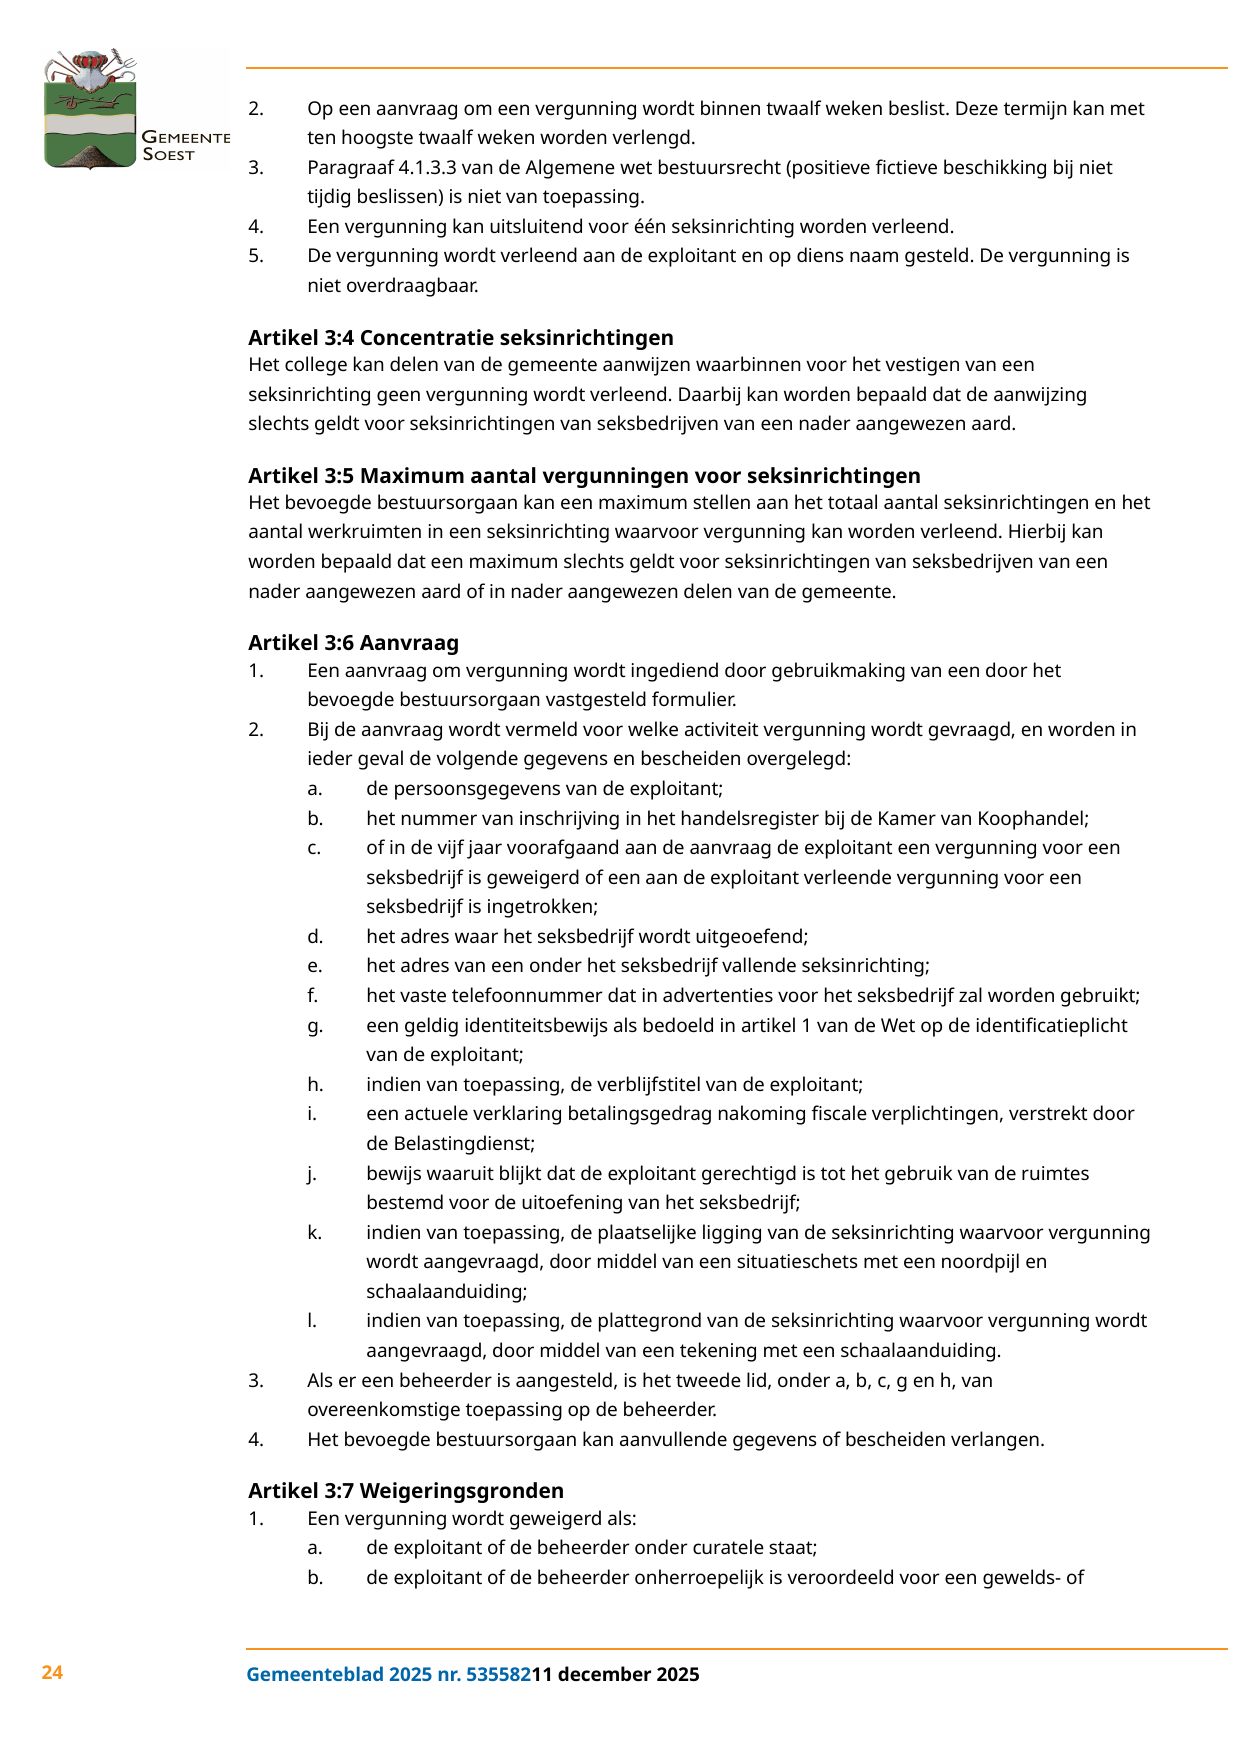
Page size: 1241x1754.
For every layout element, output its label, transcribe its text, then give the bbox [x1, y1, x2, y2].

list De vergunning wordt verleend aan de exploitant en op diens naam gesteld. De vergunning is niet overdraagbaar. [248, 243, 1152, 298]
text Het bevoegde bestuursorgaan kan een maximum stellen aan het totaal aantal seksinrichtingen en het aantal werkruimten in een seksinrichting waarvoor vergunning kan worden verleend. Hierbij kan worden bepaald dat een maximum slechts geldt voor seksinrichtingen van seksbedrijven van een nader aangewezen aard of in nader aangewezen delen van de gemeente. [248, 489, 1152, 604]
list Een aanvraag om vergunning wordt ingediend door gebruikmaking van een door het bevoegde bestuursorgaan vastgesteld formulier. [248, 657, 1152, 712]
list indien van toepassing, de plattegrond van de seksinrichting waarvoor vergunning wordt aangevraagd, door middel van een tekening met een schaalaanduiding. [307, 1308, 1152, 1363]
list het nummer van inschrijving in het handelsregister bij de Kamer van Koophandel; [307, 805, 1152, 830]
list een actuele verklaring betalingsgedrag nakoming fiscale verplichtingen, verstrekt door de Belastingdienst; [307, 1101, 1152, 1156]
list Een vergunning kan uitsluitend voor één seksinrichting worden verleend. [248, 213, 1152, 239]
list Paragraaf 4.1.3.3 van de Algemene wet bestuursrecht (positieve fictieve beschikking bij niet tijdig beslissen) is niet van toepassing. [248, 154, 1152, 209]
text Artikel 3:4 Concentratie seksinrichtingen [248, 323, 1152, 351]
list bewijs waaruit blijkt dat de exploitant gerechtigd is tot het gebruik van de ruimtes bestemd voor de uitoefening van het seksbedrijf; [307, 1160, 1152, 1215]
picture [41, 47, 231, 172]
list of in de vijf jaar voorafgaand aan de aanvraag de exploitant een vergunning voor een seksbedrijf is geweigerd of een aan de exploitant verleende vergunning voor een seksbedrijf is ingetrokken; [307, 834, 1152, 919]
list een geldig identiteitsbewijs als bedoeld in artikel 1 van de Wet op de identificatieplicht van de exploitant; [307, 1012, 1152, 1067]
list Als er een beheerder is aangesteld, is het tweede lid, onder a, b, c, g en h, van overeenkomstige toepassing op de beheerder. [248, 1367, 1152, 1422]
list indien van toepassing, de plaatselijke ligging van de seksinrichting waarvoor vergunning wordt aangevraagd, door middel van een situatieschets met een noordpijl en schaalaanduiding; [307, 1219, 1152, 1304]
text Artikel 3:7 Weigeringsgronden [248, 1476, 1152, 1505]
text Artikel 3:6 Aanvraag [248, 628, 1152, 657]
list Op een aanvraag om een vergunning wordt binnen twaalf weken beslist. Deze termijn kan met ten hoogste twaalf weken worden verlengd. [248, 95, 1152, 150]
list de persoonsgegevens van de exploitant; [307, 775, 1152, 801]
list Bij de aanvraag wordt vermeld voor welke activiteit vergunning wordt gevraagd, en worden in ieder geval de volgende gegevens en bescheiden overgelegd: [248, 716, 1152, 771]
list indien van toepassing, de verblijfstitel van de exploitant; [307, 1071, 1152, 1097]
text Het college kan delen van de gemeente aanwijzen waarbinnen voor het vestigen van een seksinrichting geen vergunning wordt verleend. Daarbij kan worden bepaald dat de aanwijzing slechts geldt voor seksinrichtingen van seksbedrijven van een nader aangewezen aard. [248, 351, 1152, 436]
list het vaste telefoonnummer dat in advertenties voor het seksbedrijf zal worden gebruikt; [307, 982, 1152, 1008]
list het adres waar het seksbedrijf wordt uitgeoefend; [307, 923, 1152, 949]
list de exploitant of de beheerder onherroepelijk is veroordeeld voor een gewelds- of [307, 1564, 1152, 1590]
text Artikel 3:5 Maximum aantal vergunningen voor seksinrichtingen [248, 461, 1152, 489]
list de exploitant of de beheerder onder curatele staat; [307, 1534, 1152, 1560]
list het adres van een onder het seksbedrijf vallende seksinrichting; [307, 953, 1152, 978]
list Het bevoegde bestuursorgaan kan aanvullende gegevens of bescheiden verlangen. [248, 1426, 1152, 1452]
list Een vergunning wordt geweigerd als: [248, 1505, 1152, 1531]
